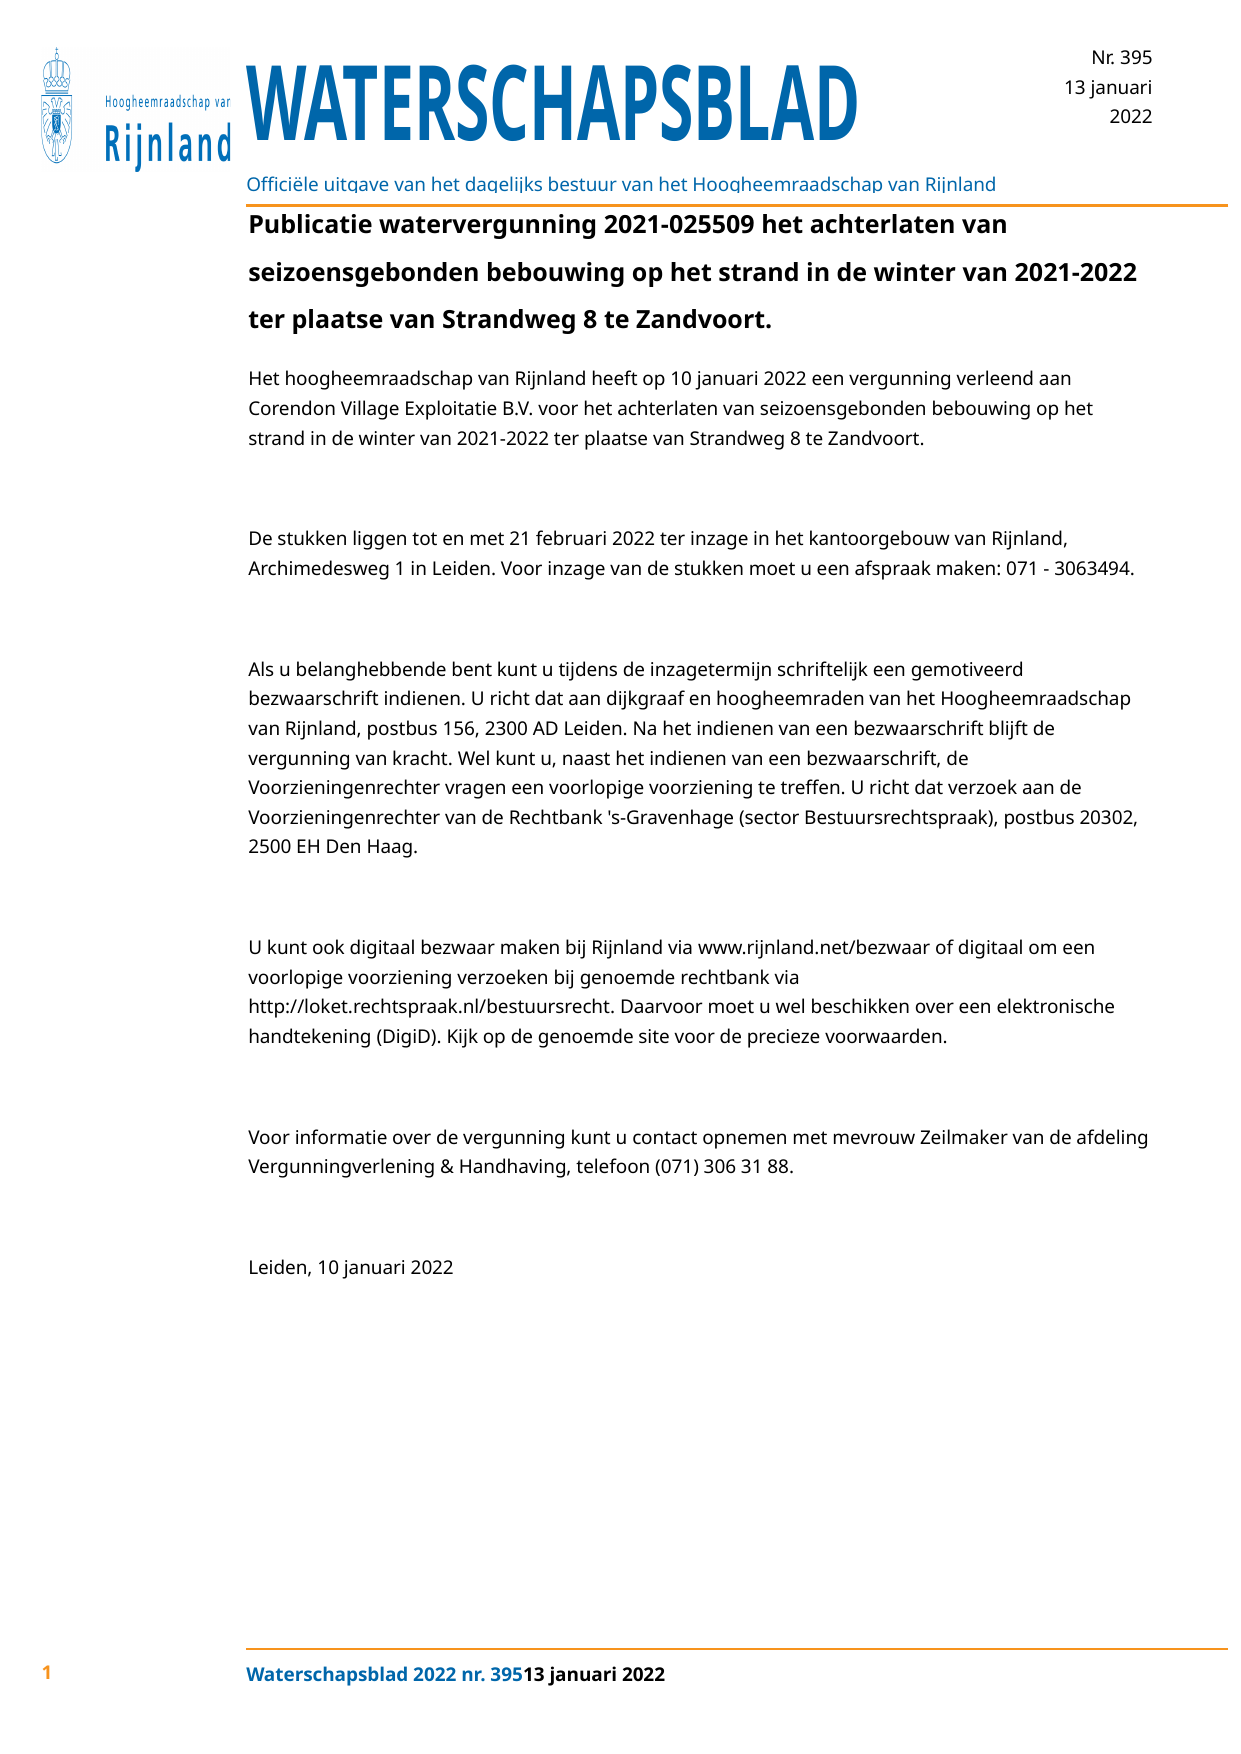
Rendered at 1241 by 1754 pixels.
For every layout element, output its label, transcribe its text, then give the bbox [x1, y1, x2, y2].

text Voor informatie over de vergunning kunt u contact opnemen met mevrouw Zeilmaker van de afdeling Vergunningverlening & Handhaving, telefoon (071) 306 31 88. [248, 1124, 1152, 1179]
picture [41, 47, 231, 172]
text Publicatie watervergunning 2021-025509 het achterlaten van seizoensgebonden bebouwing op het strand in de winter van 2021-2022 ter plaatse van Strandweg 8 te Zandvoort. [248, 207, 1152, 336]
text Het hoogheemraadschap van Rijnland heeft op 10 januari 2022 een vergunning verleend aan Corendon Village Exploitatie B.V. voor het achterlaten van seizoensgebonden bebouwing op het strand in de winter van 2021-2022 ter plaatse van Strandweg 8 te Zandvoort. [248, 366, 1152, 450]
text Leiden, 10 januari 2022 [248, 1254, 1152, 1280]
text Als u belanghebbende bent kunt u tijdens de inzagetermijn schriftelijk een gemotiveerd bezwaarschrift indienen. U richt dat aan dijkgraaf en hoogheemraden van het Hoogheemraadschap van Rijnland, postbus 156, 2300 AD Leiden. Na het indienen van een bezwaarschrift blijft de vergunning van kracht. Wel kunt u, naast het indienen van een bezwaarschrift, de Voorzieningenrechter vragen een voorlopige voorziening te treffen. U richt dat verzoek aan de Voorzieningenrechter van de Rechtbank 's-Gravenhage (sector Bestuursrechtspraak), postbus 20302, 2500 EH Den Haag. [248, 656, 1152, 859]
text U kunt ook digitaal bezwaar maken bij Rijnland via www.rijnland.net/bezwaar of digitaal om een voorlopige voorziening verzoeken bij genoemde rechtbank via http://loket.rechtspraak.nl/bestuursrecht. Daarvoor moet u wel beschikken over een elektronische handtekening (DigiD). Kijk op de genoemde site voor de precieze voorwaarden. [248, 934, 1152, 1049]
text De stukken liggen tot en met 21 februari 2022 ter inzage in het kantoorgebouw van Rijnland, Archimedesweg 1 in Leiden. Voor inzage van de stukken moet u een afspraak maken: 071 - 3063494. [248, 526, 1152, 581]
